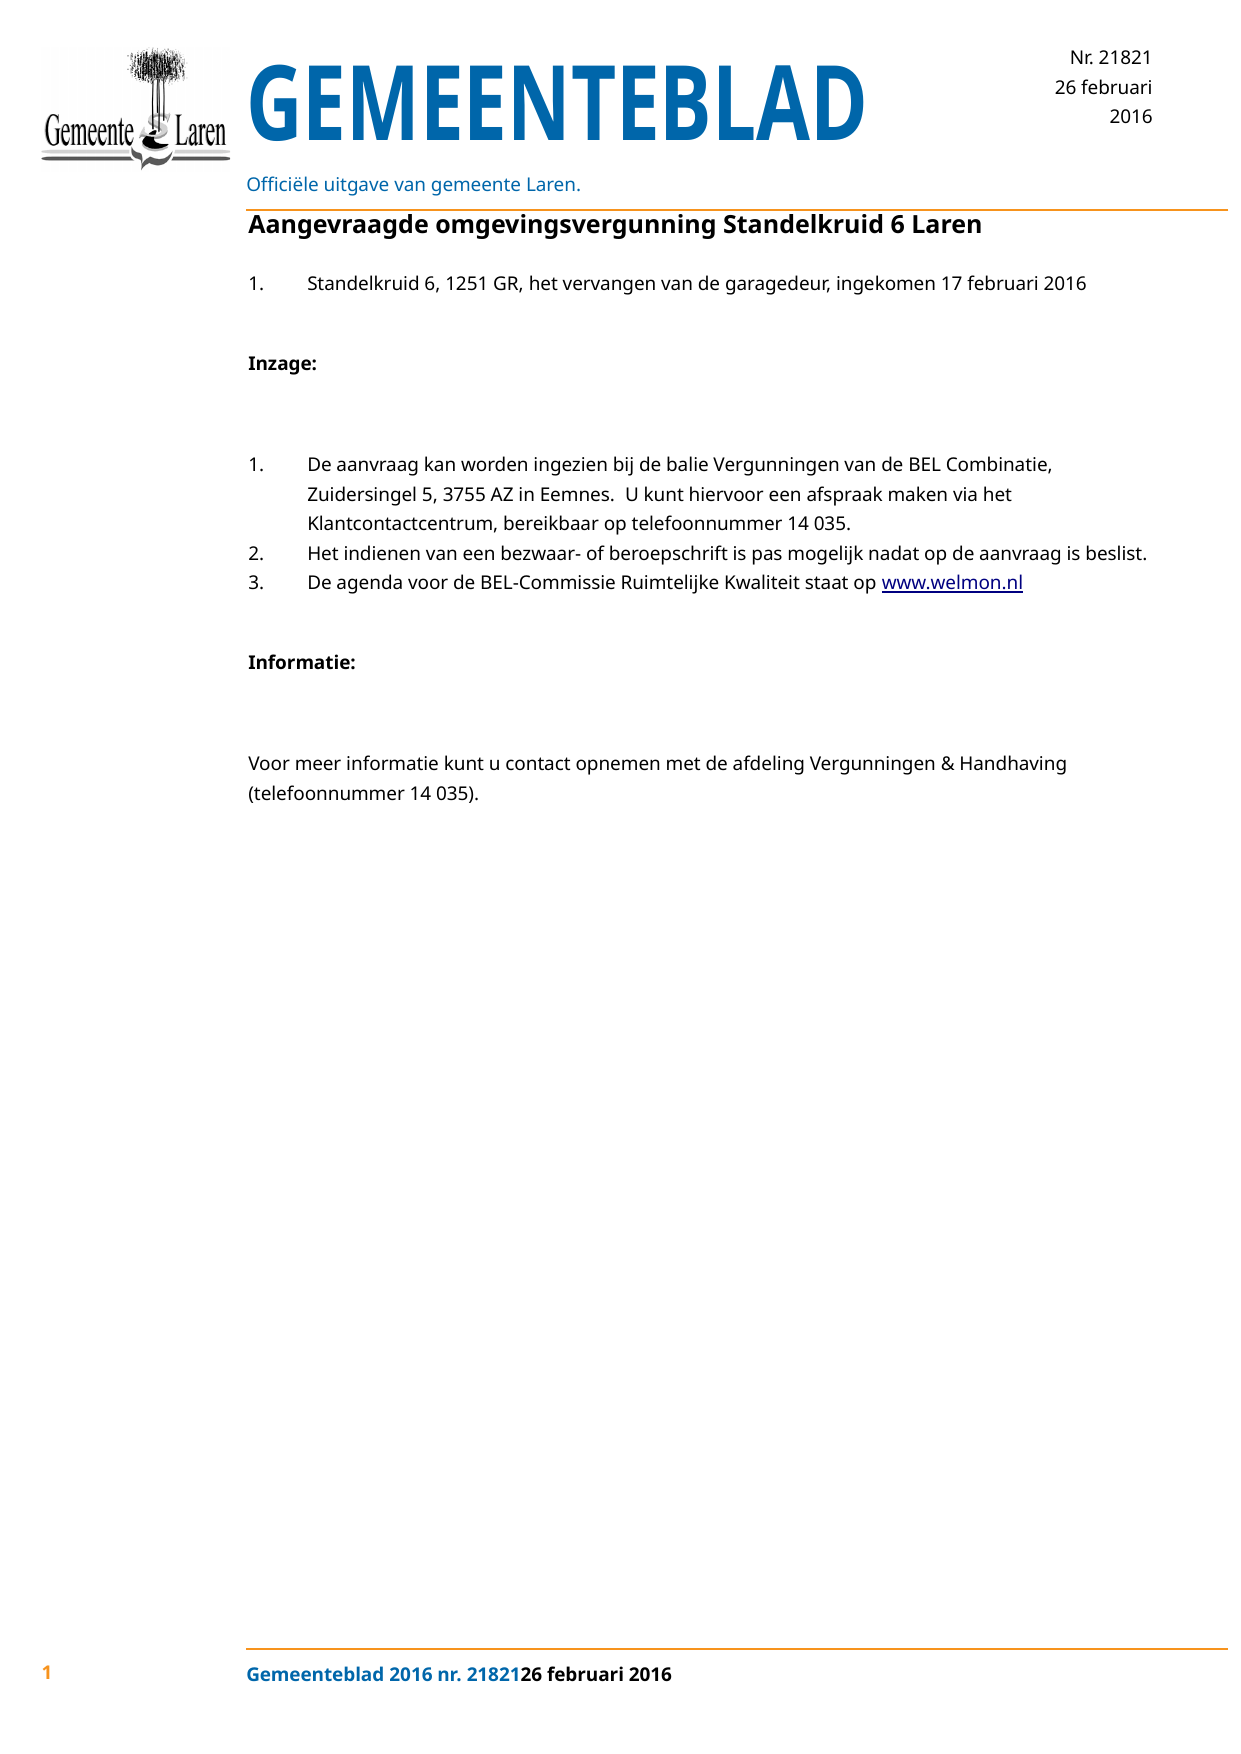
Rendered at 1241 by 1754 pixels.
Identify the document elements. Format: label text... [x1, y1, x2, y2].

list Standelkruid 6, 1251 GR, het vervangen van de garagedeur, ingekomen 17 februari 2016 [248, 270, 1152, 296]
list De aanvraag kan worden ingezien bij de balie Vergunningen van de BEL Combinatie, Zuidersingel 5, 3755 AZ in Eemnes. U kunt hiervoor een afspraak maken via het Klantcontactcentrum, bereikbaar op telefoonnummer 14 035. [248, 451, 1152, 536]
text Informatie: [248, 649, 1152, 675]
picture [41, 47, 231, 172]
text Inzage: [248, 350, 1152, 376]
text Aangevraagde omgevingsvergunning Standelkruid 6 Laren [248, 211, 1152, 241]
text Voor meer informatie kunt u contact opnemen met de afdeling Vergunningen & Handhaving (telefoonnummer 14 035). [248, 750, 1152, 806]
list De agenda voor de BEL-Commissie Ruimtelijke Kwaliteit staat op www.welmon.nl [248, 569, 1152, 595]
list Het indienen van een bezwaar- of beroepschrift is pas mogelijk nadat op de aanvraag is beslist. [248, 540, 1152, 566]
